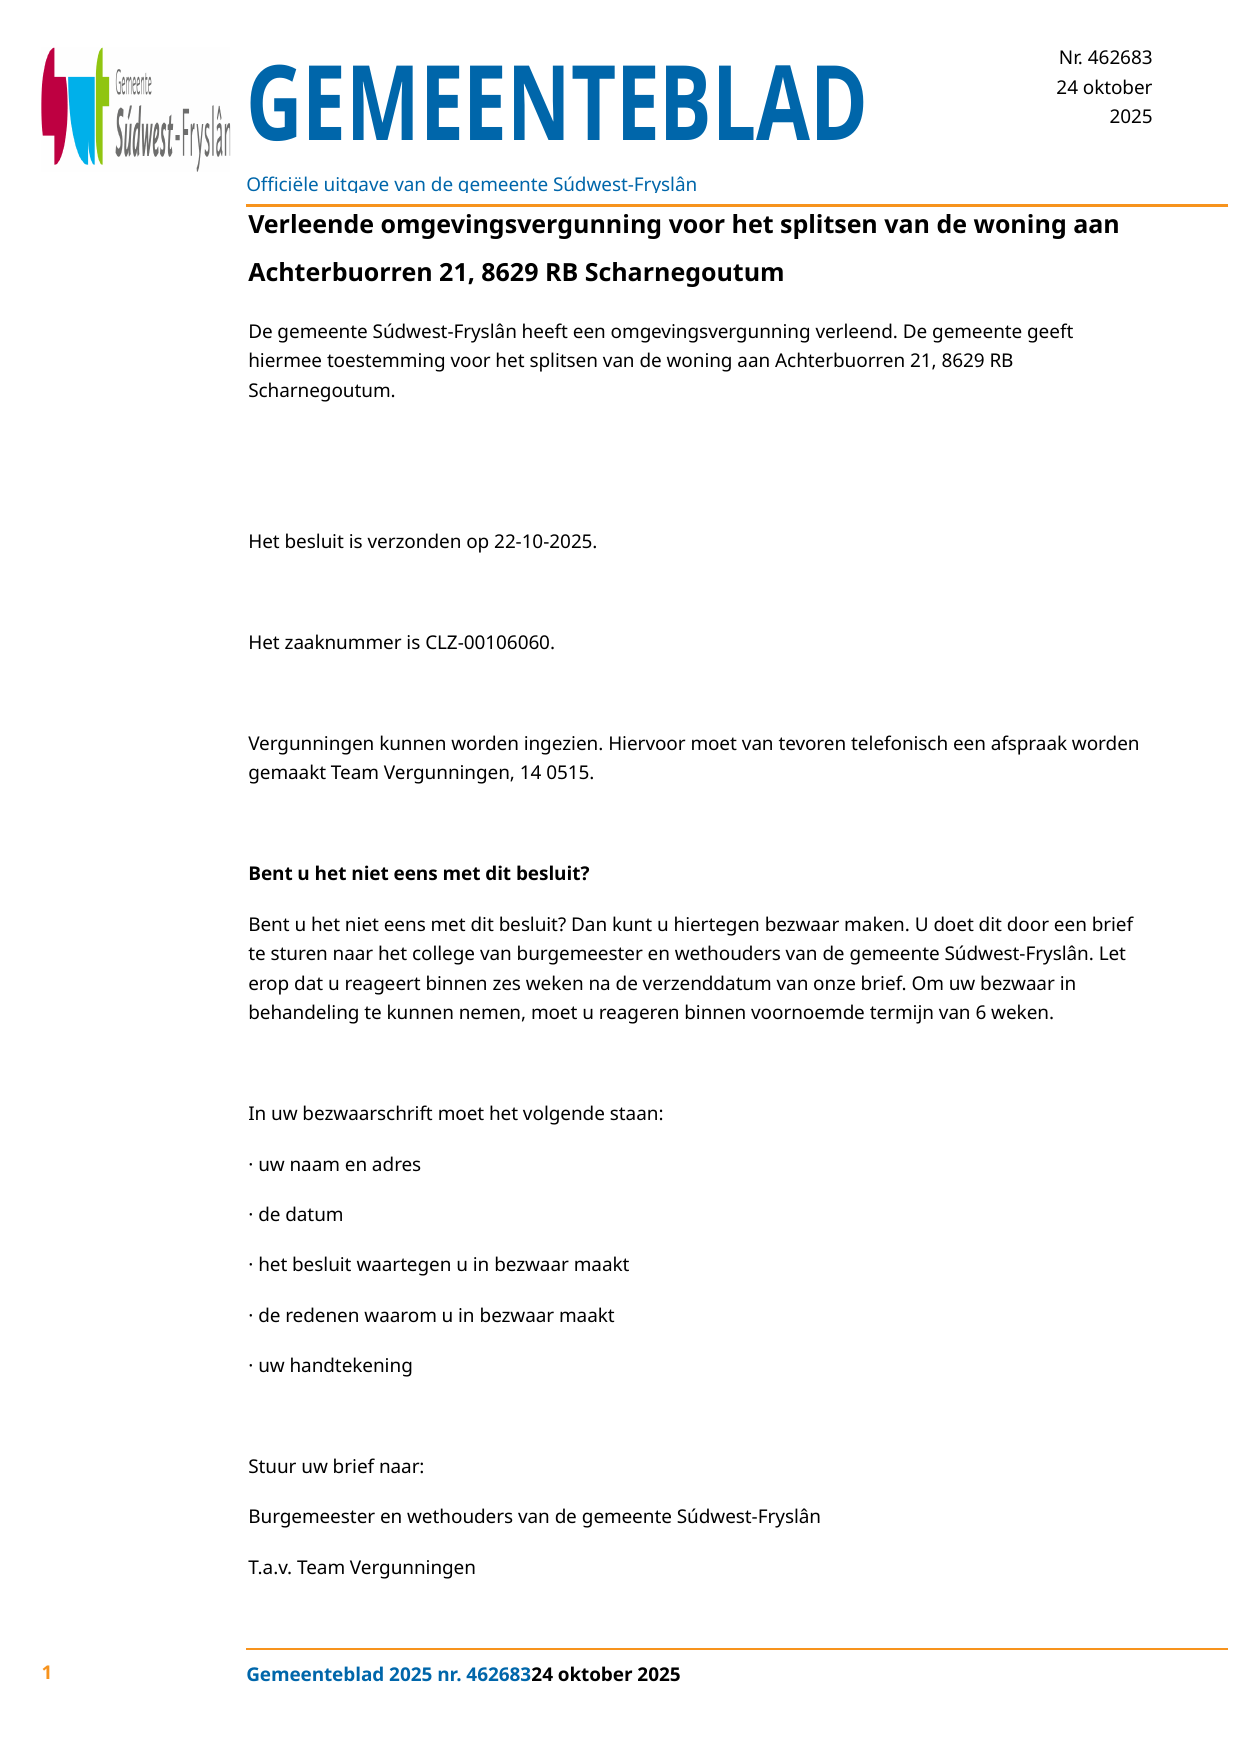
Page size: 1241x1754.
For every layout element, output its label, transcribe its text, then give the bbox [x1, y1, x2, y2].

text · uw naam en adres [248, 1151, 1152, 1177]
text Bent u het niet eens met dit besluit? [248, 860, 1152, 886]
text De gemeente Súdwest-Fryslân heeft een omgevingsvergunning verleend. De gemeente geeft hiermee toestemming voor het splitsen van de woning aan Achterbuorren 21, 8629 RB Scharnegoutum. [248, 318, 1152, 403]
text Bent u het niet eens met dit besluit? Dan kunt u hiertegen bezwaar maken. U doet dit door een brief te sturen naar het college van burgemeester en wethouders van de gemeente Súdwest-Fryslân. Let erop dat u reageert binnen zes weken na de verzenddatum van onze brief. Om uw bezwaar in behandeling te kunnen nemen, moet u reageren binnen voornoemde termijn van 6 weken. [248, 911, 1152, 1025]
text Verleende omgevingsvergunning voor het splitsen van de woning aan Achterbuorren 21, 8629 RB Scharnegoutum [248, 207, 1152, 288]
text · uw handtekening [248, 1352, 1152, 1378]
text · het besluit waartegen u in bezwaar maakt [248, 1252, 1152, 1277]
text · de datum [248, 1201, 1152, 1227]
picture [41, 47, 231, 172]
text Het besluit is verzonden op 22-10-2025. [248, 528, 1152, 554]
text Stuur uw brief naar: [248, 1453, 1152, 1479]
text Het zaaknummer is CLZ-00106060. [248, 629, 1152, 655]
text · de redenen waarom u in bezwaar maakt [248, 1302, 1152, 1328]
text T.a.v. Team Vergunningen [248, 1554, 1152, 1580]
text In uw bezwaarschrift moet het volgende staan: [248, 1100, 1152, 1126]
text Vergunningen kunnen worden ingezien. Hiervoor moet van tevoren telefonisch een afspraak worden gemaakt Team Vergunningen, 14 0515. [248, 730, 1152, 785]
text Burgemeester en wethouders van de gemeente Súdwest-Fryslân [248, 1504, 1152, 1529]
